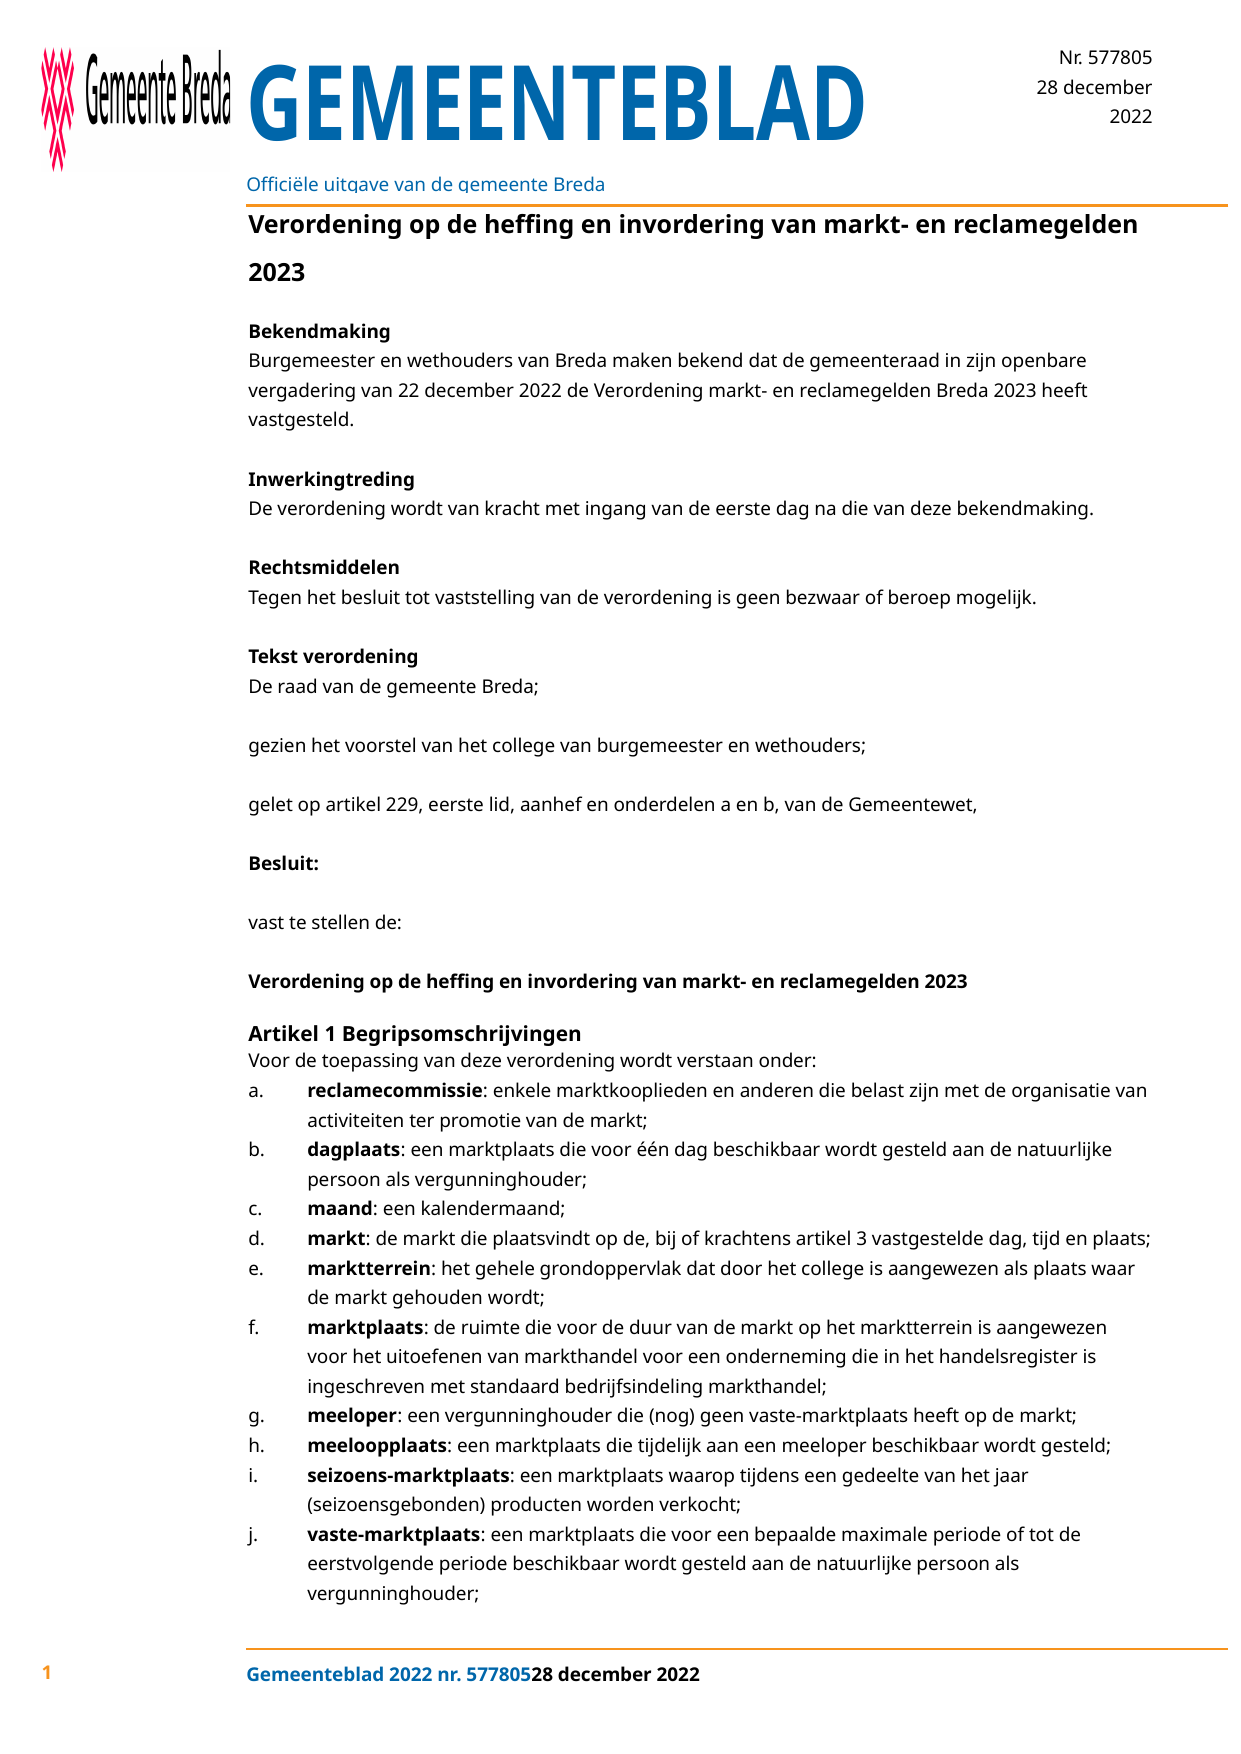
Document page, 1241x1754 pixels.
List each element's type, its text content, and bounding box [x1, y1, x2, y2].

text De raad van de gemeente Breda; [248, 673, 1152, 699]
list seizoens-marktplaats: een marktplaats waarop tijdens een gedeelte van het jaar (seizoensgebonden) producten worden verkocht; [248, 1462, 1152, 1517]
text De verordening wordt van kracht met ingang van de eerste dag na die van deze bekendmaking. [248, 495, 1152, 521]
text Tekst verordening [248, 643, 1152, 669]
list meeloper: een vergunninghouder die (nog) geen vaste-marktplaats heeft op de markt; [248, 1403, 1152, 1428]
text Burgemeester en wethouders van Breda maken bekend dat de gemeenteraad in zijn openbare vergadering van 22 december 2022 de Verordening markt- en reclamegelden Breda 2023 heeft vastgesteld. [248, 347, 1152, 432]
list vaste-marktplaats: een marktplaats die voor een bepaalde maximale periode of tot de eerstvolgende periode beschikbaar wordt gesteld aan de natuurlijke persoon als vergunninghouder; [248, 1521, 1152, 1606]
text vast te stellen de: [248, 909, 1152, 935]
list marktplaats: de ruimte die voor de duur van de markt op het marktterrein is aangewezen voor het uitoefenen van markthandel voor een onderneming die in het handelsregister is ingeschreven met standaard bedrijfsindeling markthandel; [248, 1314, 1152, 1399]
text Inwerkingtreding [248, 466, 1152, 492]
list reclamecommissie: enkele marktkooplieden en anderen die belast zijn met de organisatie van activiteiten ter promotie van de markt; [248, 1077, 1152, 1132]
text Verordening op de heffing en invordering van markt- en reclamegelden 2023 [248, 207, 1152, 288]
list meeloopplaats: een marktplaats die tijdelijk aan een meeloper beschikbaar wordt gesteld; [248, 1432, 1152, 1458]
text Voor de toepassing van deze verordening wordt verstaan onder: [248, 1048, 1152, 1073]
list dagplaats: een marktplaats die voor één dag beschikbaar wordt gesteld aan de natuurlijke persoon als vergunninghouder; [248, 1136, 1152, 1192]
list maand: een kalendermaand; [248, 1196, 1152, 1221]
text Bekendmaking [248, 318, 1152, 344]
list marktterrein: het gehele grondoppervlak dat door het college is aangewezen als plaats waar de markt gehouden wordt; [248, 1255, 1152, 1310]
text Rechtsmiddelen [248, 554, 1152, 580]
text Tegen het besluit tot vaststelling van de verordening is geen bezwaar of beroep mogelijk. [248, 584, 1152, 610]
text gezien het voorstel van het college van burgemeester en wethouders; [248, 732, 1152, 758]
list markt: de markt die plaatsvindt op de, bij of krachtens artikel 3 vastgestelde dag, tijd en plaats; [248, 1225, 1152, 1251]
text gelet op artikel 229, eerste lid, aanhef en onderdelen a en b, van de Gemeentewet, [248, 791, 1152, 817]
text Verordening op de heffing en invordering van markt- en reclamegelden 2023 [248, 969, 1152, 994]
text Artikel 1 Begripsomschrijvingen [248, 1019, 1152, 1048]
text Besluit: [248, 850, 1152, 876]
picture [41, 47, 231, 172]
